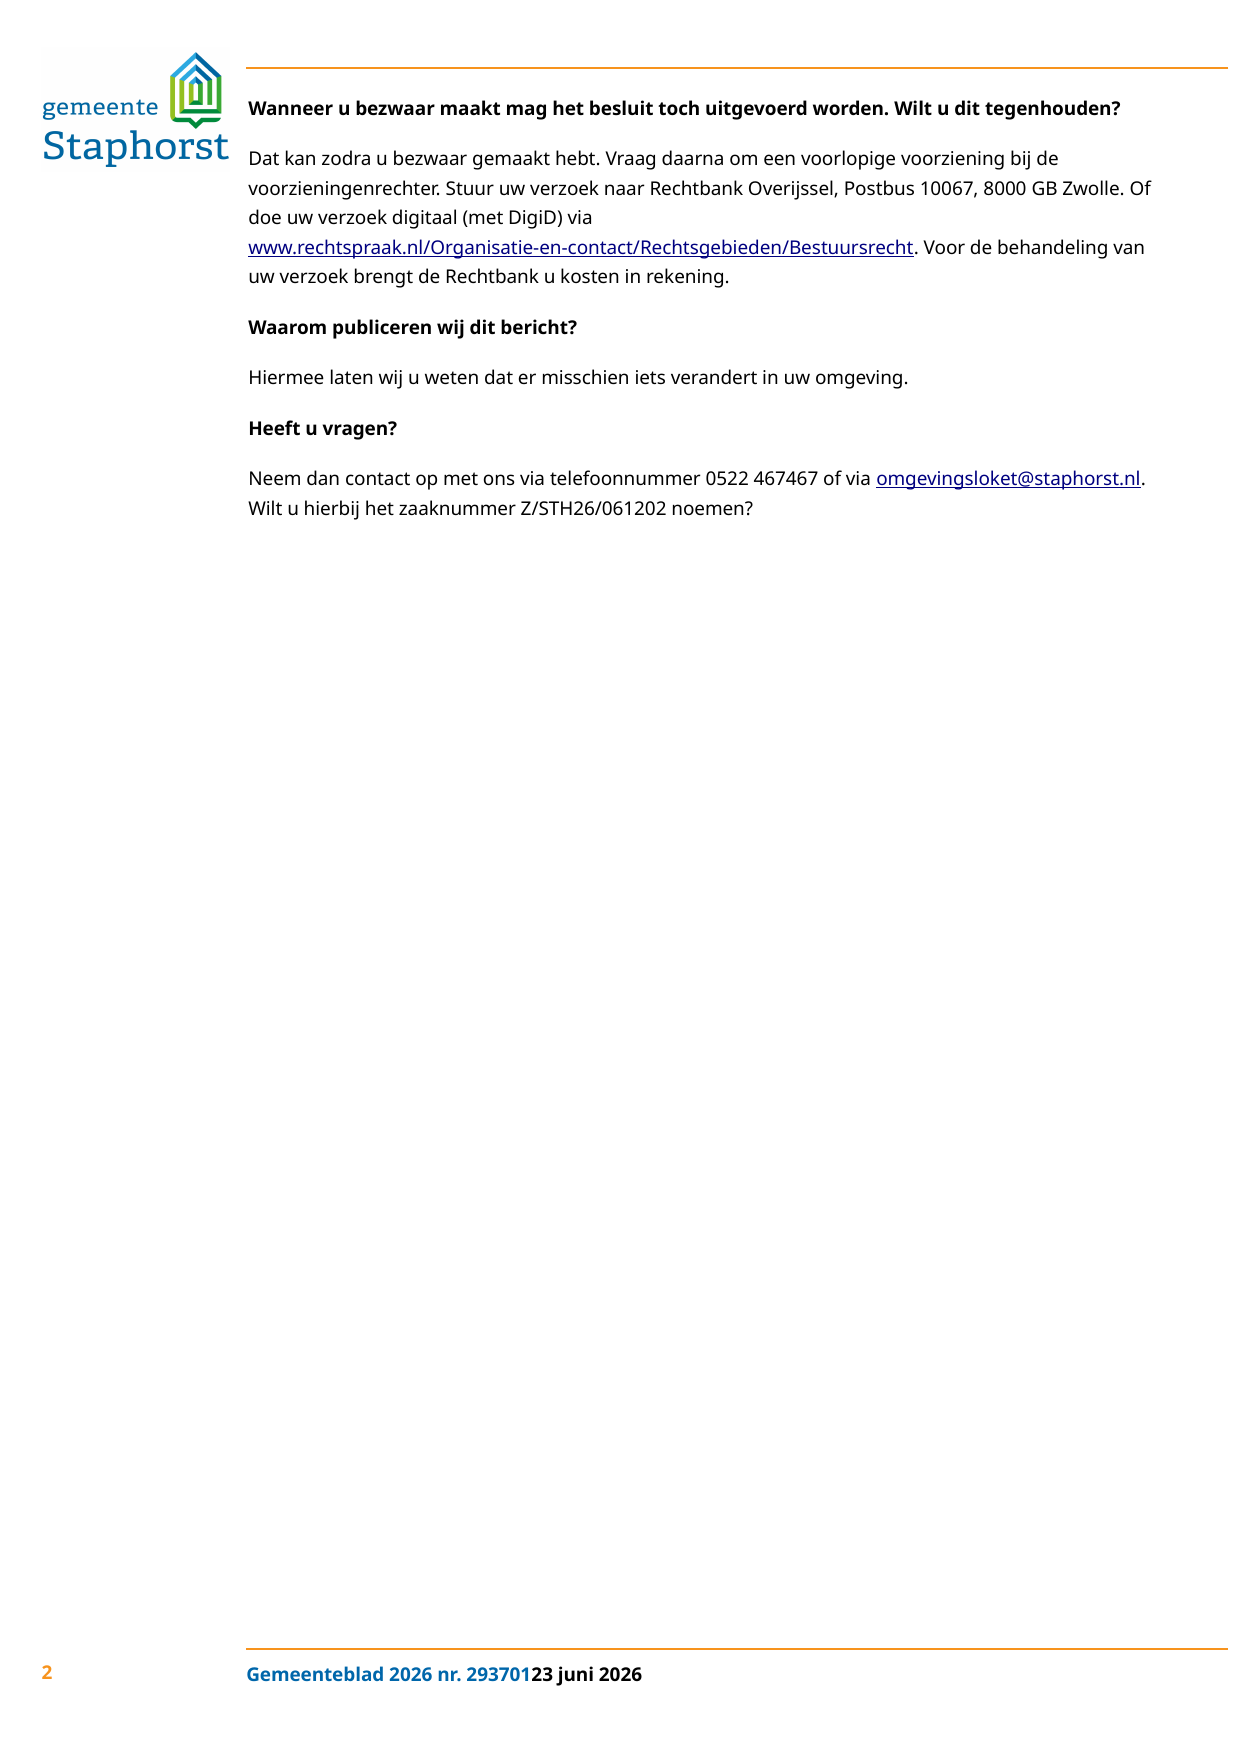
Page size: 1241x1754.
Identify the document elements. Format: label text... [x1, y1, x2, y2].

picture [41, 47, 231, 172]
text Wanneer u bezwaar maakt mag het besluit toch uitgevoerd worden. Wilt u dit tegenhouden? [248, 95, 1152, 121]
text Heeft u vragen? [248, 415, 1152, 441]
text Hiermee laten wij u weten dat er misschien iets verandert in uw omgeving. [248, 364, 1152, 390]
text Neem dan contact op met ons via telefoonnummer 0522 467467 of via omgevingsloket@staphorst.nl. Wilt u hierbij het zaaknummer Z/STH26/061202 noemen? [248, 465, 1152, 521]
text Waarom publiceren wij dit bericht? [248, 314, 1152, 340]
text Dat kan zodra u bezwaar gemaakt hebt. Vraag daarna om een voorlopige voorziening bij de voorzieningenrechter. Stuur uw verzoek naar Rechtbank Overijssel, Postbus 10067, 8000 GB Zwolle. Of doe uw verzoek digitaal (met DigiD) via www.rechtspraak.nl/Organisatie-en-contact/Rechtsgebieden/Bestuursrecht. Voor de behandeling van uw verzoek brengt de Rechtbank u kosten in rekening. [248, 145, 1152, 289]
